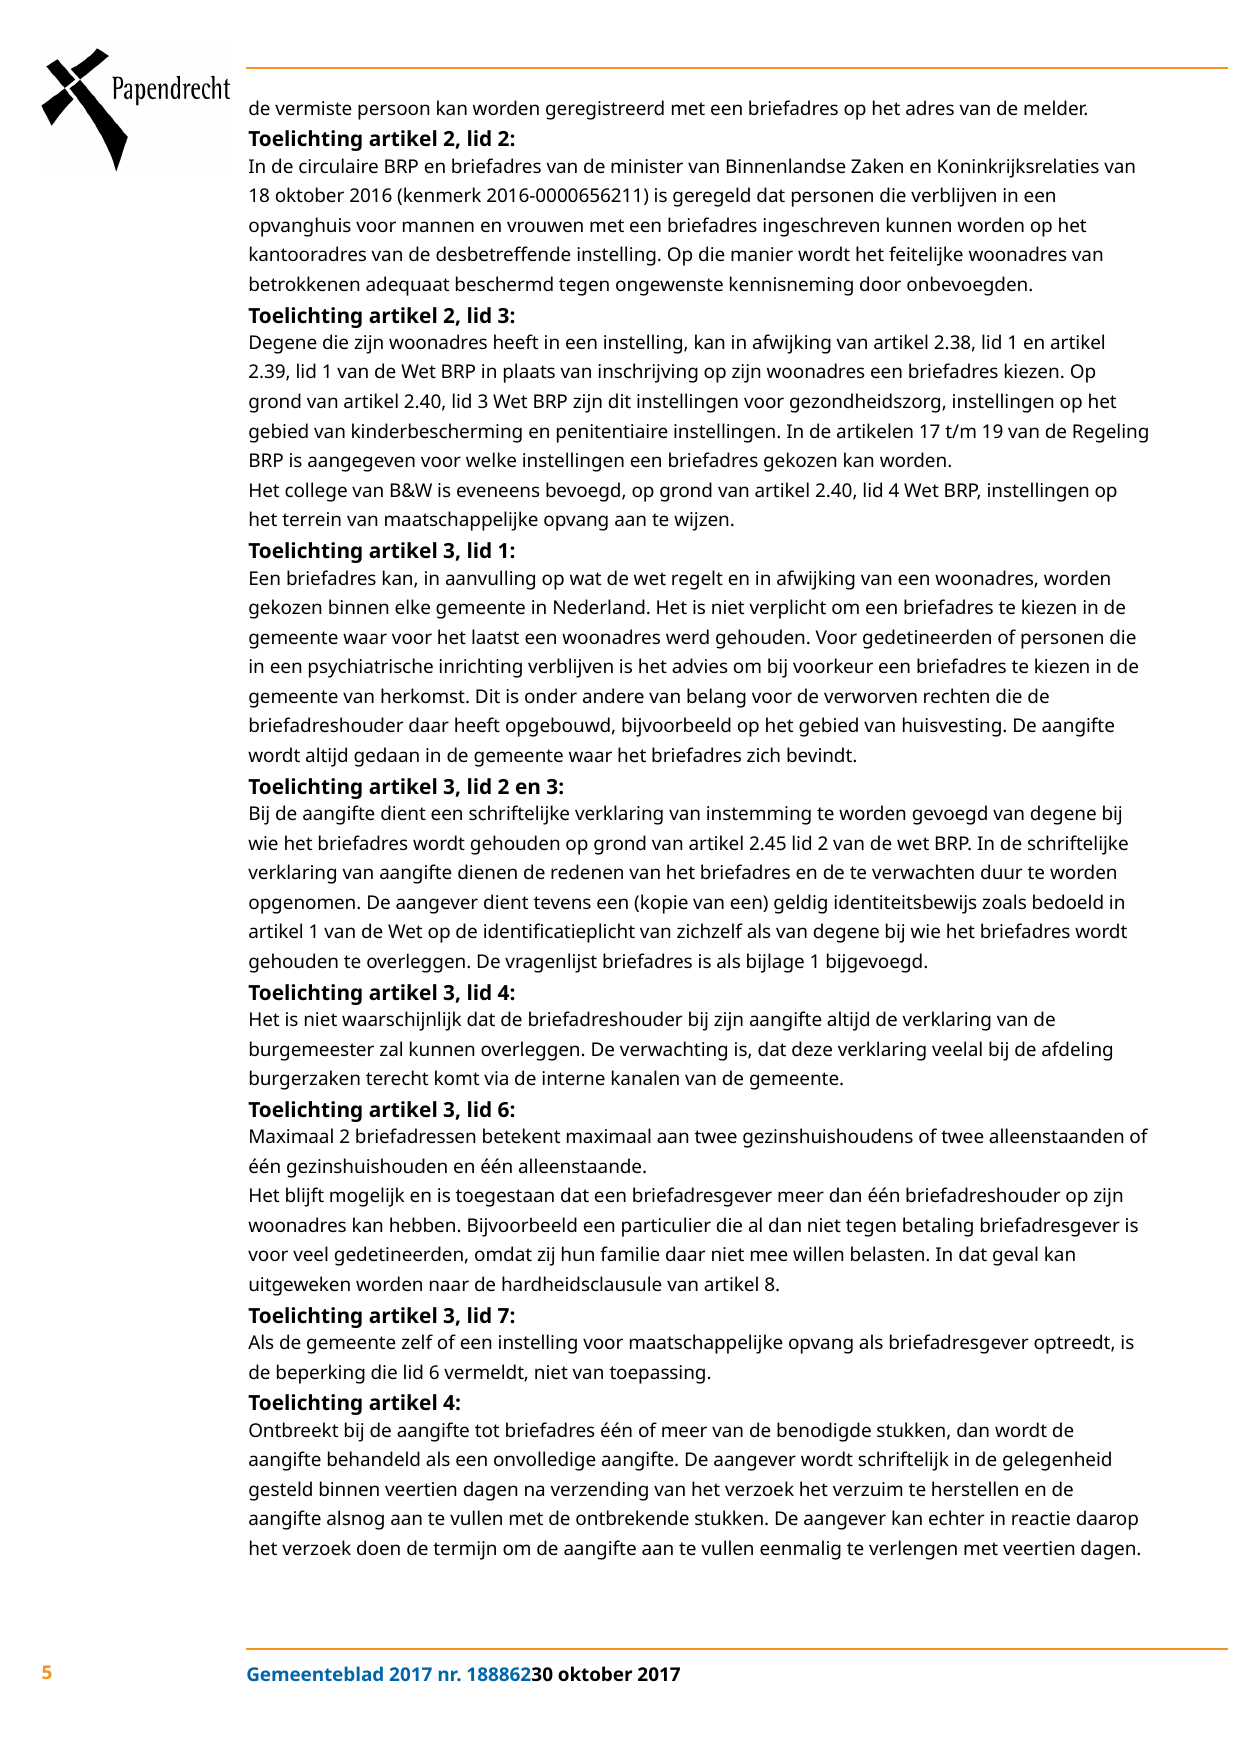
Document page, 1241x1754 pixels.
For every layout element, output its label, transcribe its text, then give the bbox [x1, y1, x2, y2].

text Toelichting artikel 4: [248, 1388, 1152, 1417]
text Als de gemeente zelf of een instelling voor maatschappelijke opvang als briefadresgever optreedt, is de beperking die lid 6 vermeldt, niet van toepassing. [248, 1329, 1152, 1384]
text In de circulaire BRP en briefadres van de minister van Binnenlandse Zaken en Koninkrijksrelaties van 18 oktober 2016 (kenmerk 2016-0000656211) is geregeld dat personen die verblijven in een opvanghuis voor mannen en vrouwen met een briefadres ingeschreven kunnen worden op het kantooradres van de desbetreffende instelling. Op die manier wordt het feitelijke woonadres van betrokkenen adequaat beschermd tegen ongewenste kennisneming door onbevoegden. [248, 153, 1152, 297]
text Bij de aangifte dient een schriftelijke verklaring van instemming te worden gevoegd van degene bij wie het briefadres wordt gehouden op grond van artikel 2.45 lid 2 van de wet BRP. In de schriftelijke verklaring van aangifte dienen de redenen van het briefadres en de te verwachten duur te worden opgenomen. De aangever dient tevens een (kopie van een) geldig identiteitsbewijs zoals bedoeld in artikel 1 van de Wet op de identificatieplicht van zichzelf als van degene bij wie het briefadres wordt gehouden te overleggen. De vragenlijst briefadres is als bijlage 1 bijgevoegd. [248, 800, 1152, 974]
text Een briefadres kan, in aanvulling op wat de wet regelt en in afwijking van een woonadres, worden gekozen binnen elke gemeente in Nederland. Het is niet verplicht om een briefadres te kiezen in de gemeente waar voor het laatst een woonadres werd gehouden. Voor gedetineerden of personen die in een psychiatrische inrichting verblijven is het advies om bij voorkeur een briefadres te kiezen in de gemeente van herkomst. Dit is onder andere van belang voor de verworven rechten die de briefadreshouder daar heeft opgebouwd, bijvoorbeeld op het gebied van huisvesting. De aangifte wordt altijd gedaan in de gemeente waar het briefadres zich bevindt. [248, 565, 1152, 768]
text Toelichting artikel 3, lid 2 en 3: [248, 772, 1152, 800]
text de vermiste persoon kan worden geregistreerd met een briefadres op het adres van de melder. [248, 95, 1152, 121]
text Toelichting artikel 3, lid 4: [248, 978, 1152, 1006]
text Degene die zijn woonadres heeft in een instelling, kan in afwijking van artikel 2.38, lid 1 en artikel 2.39, lid 1 van de Wet BRP in plaats van inschrijving op zijn woonadres een briefadres kiezen. Op grond van artikel 2.40, lid 3 Wet BRP zijn dit instellingen voor gezondheidszorg, instellingen op het gebied van kinderbescherming en penitentiaire instellingen. In de artikelen 17 t/m 19 van de Regeling BRP is aangegeven voor welke instellingen een briefadres gekozen kan worden. [248, 329, 1152, 473]
text Toelichting artikel 2, lid 2: [248, 124, 1152, 153]
text Het college van B&W is eveneens bevoegd, op grond van artikel 2.40, lid 4 Wet BRP, instellingen op het terrein van maatschappelijke opvang aan te wijzen. [248, 477, 1152, 532]
text Ontbreekt bij de aangifte tot briefadres één of meer van de benodigde stukken, dan wordt de aangifte behandeld als een onvolledige aangifte. De aangever wordt schriftelijk in de gelegenheid gesteld binnen veertien dagen na verzending van het verzoek het verzuim te herstellen en de aangifte alsnog aan te vullen met de ontbrekende stukken. De aangever kan echter in reactie daarop het verzoek doen de termijn om de aangifte aan te vullen eenmalig te verlengen met veertien dagen. [248, 1417, 1152, 1561]
text Het is niet waarschijnlijk dat de briefadreshouder bij zijn aangifte altijd de verklaring van de burgemeester zal kunnen overleggen. De verwachting is, dat deze verklaring veelal bij de afdeling burgerzaken terecht komt via de interne kanalen van de gemeente. [248, 1006, 1152, 1091]
text Toelichting artikel 3, lid 6: [248, 1095, 1152, 1123]
text Toelichting artikel 3, lid 7: [248, 1301, 1152, 1329]
text Het blijft mogelijk en is toegestaan dat een briefadresgever meer dan één briefadreshouder op zijn woonadres kan hebben. Bijvoorbeeld een particulier die al dan niet tegen betaling briefadresgever is voor veel gedetineerden, omdat zij hun familie daar niet mee willen belasten. In dat geval kan uitgeweken worden naar de hardheidsclausule van artikel 8. [248, 1182, 1152, 1297]
text Toelichting artikel 3, lid 1: [248, 536, 1152, 565]
picture [41, 47, 231, 172]
text Toelichting artikel 2, lid 3: [248, 301, 1152, 329]
text Maximaal 2 briefadressen betekent maximaal aan twee gezinshuishoudens of twee alleenstaanden of één gezinshuishouden en één alleenstaande. [248, 1123, 1152, 1179]
